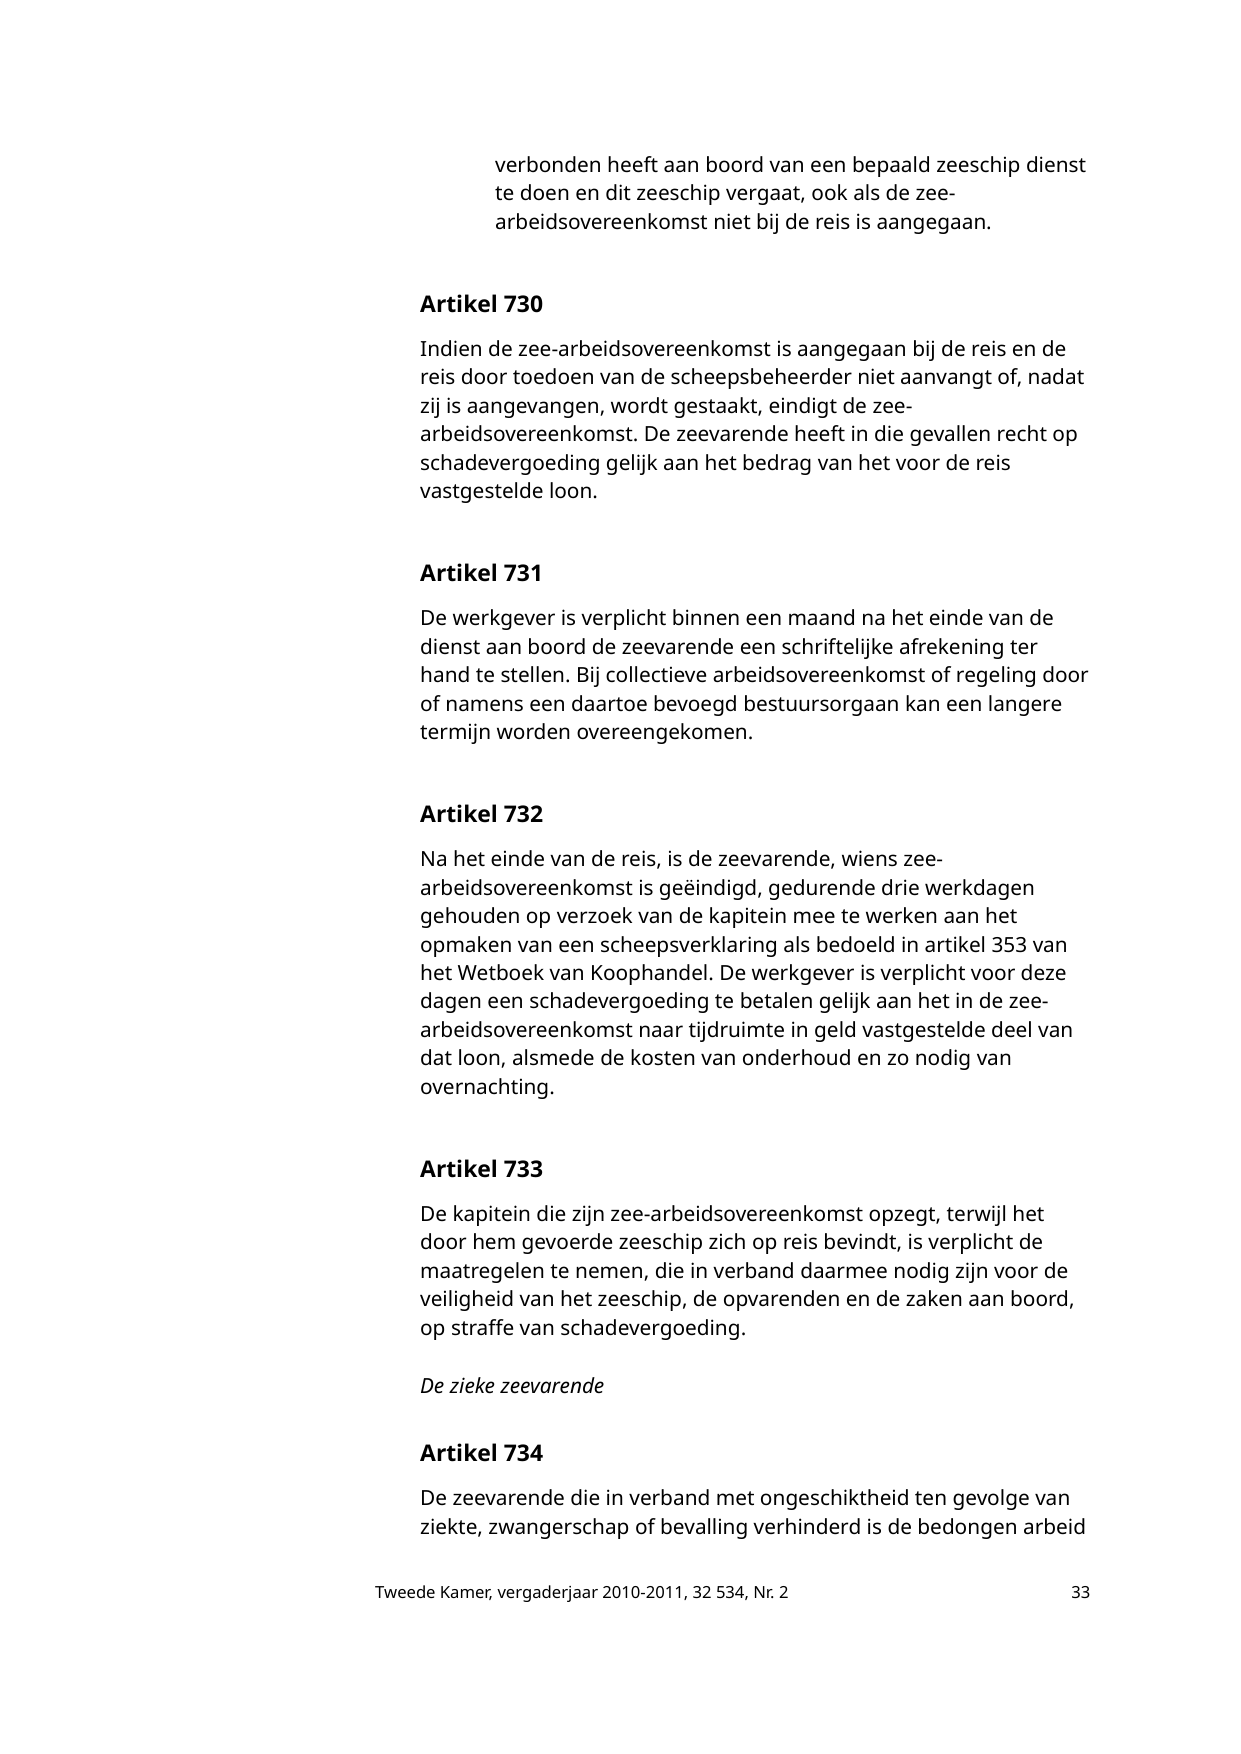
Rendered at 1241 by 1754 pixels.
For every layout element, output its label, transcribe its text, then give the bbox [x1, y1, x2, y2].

text Indien de zee-arbeidsovereenkomst is aangegaan bij de reis en de reis door toedoen van de scheepsbeheerder niet aanvangt of, nadat zij is aangevangen, wordt gestaakt, eindigt de zee-arbeidsovereenkomst. De zeevarende heeft in die gevallen recht op schadevergoeding gelijk aan het bedrag van het voor de reis vastgestelde loon. [420, 334, 1090, 505]
text Na het einde van de reis, is de zeevarende, wiens zee-arbeidsovereenkomst is geëindigd, gedurende drie werkdagen gehouden op verzoek van de kapitein mee te werken aan het opmaken van een scheepsverklaring als bedoeld in artikel 353 van het Wetboek van Koophandel. De werkgever is verplicht voor deze dagen een schadevergoeding te betalen gelijk aan het in de zee-arbeidsovereenkomst naar tijdruimte in geld vastgestelde deel van dat loon, alsmede de kosten van onderhoud en zo nodig van overnachting. [420, 844, 1090, 1100]
text De kapitein die zijn zee-arbeidsovereenkomst opzegt, terwijl het door hem gevoerde zeeschip zich op reis bevindt, is verplicht de maatregelen te nemen, die in verband daarmee nodig zijn voor de veiligheid van het zeeschip, de opvarenden en de zaken aan boord, op straffe van schadevergoeding. [420, 1199, 1090, 1341]
subtitle Artikel 734 [420, 1437, 1090, 1468]
subtitle Artikel 730 [420, 288, 1090, 319]
subtitle Artikel 731 [420, 557, 1090, 588]
text De zeevarende die in verband met ongeschiktheid ten gevolge van ziekte, zwangerschap of bevalling verhinderd is de bedongen arbeid [420, 1483, 1090, 1540]
subtitle Artikel 732 [420, 798, 1090, 829]
subtitle Artikel 733 [420, 1153, 1090, 1184]
list verbonden heeft aan boord van een bepaald zeeschip dienst te doen en dit zeeschip vergaat, ook als de zee-arbeidsovereenkomst niet bij de reis is aangegaan. [420, 150, 1090, 235]
text De werkgever is verplicht binnen een maand na het einde van de dienst aan boord de zeevarende een schriftelijke afrekening ter hand te stellen. Bij collectieve arbeidsovereenkomst of regeling door of namens een daartoe bevoegd bestuursorgaan kan een langere termijn worden overeengekomen. [420, 603, 1090, 746]
text De zieke zeevarende [420, 1371, 1090, 1400]
